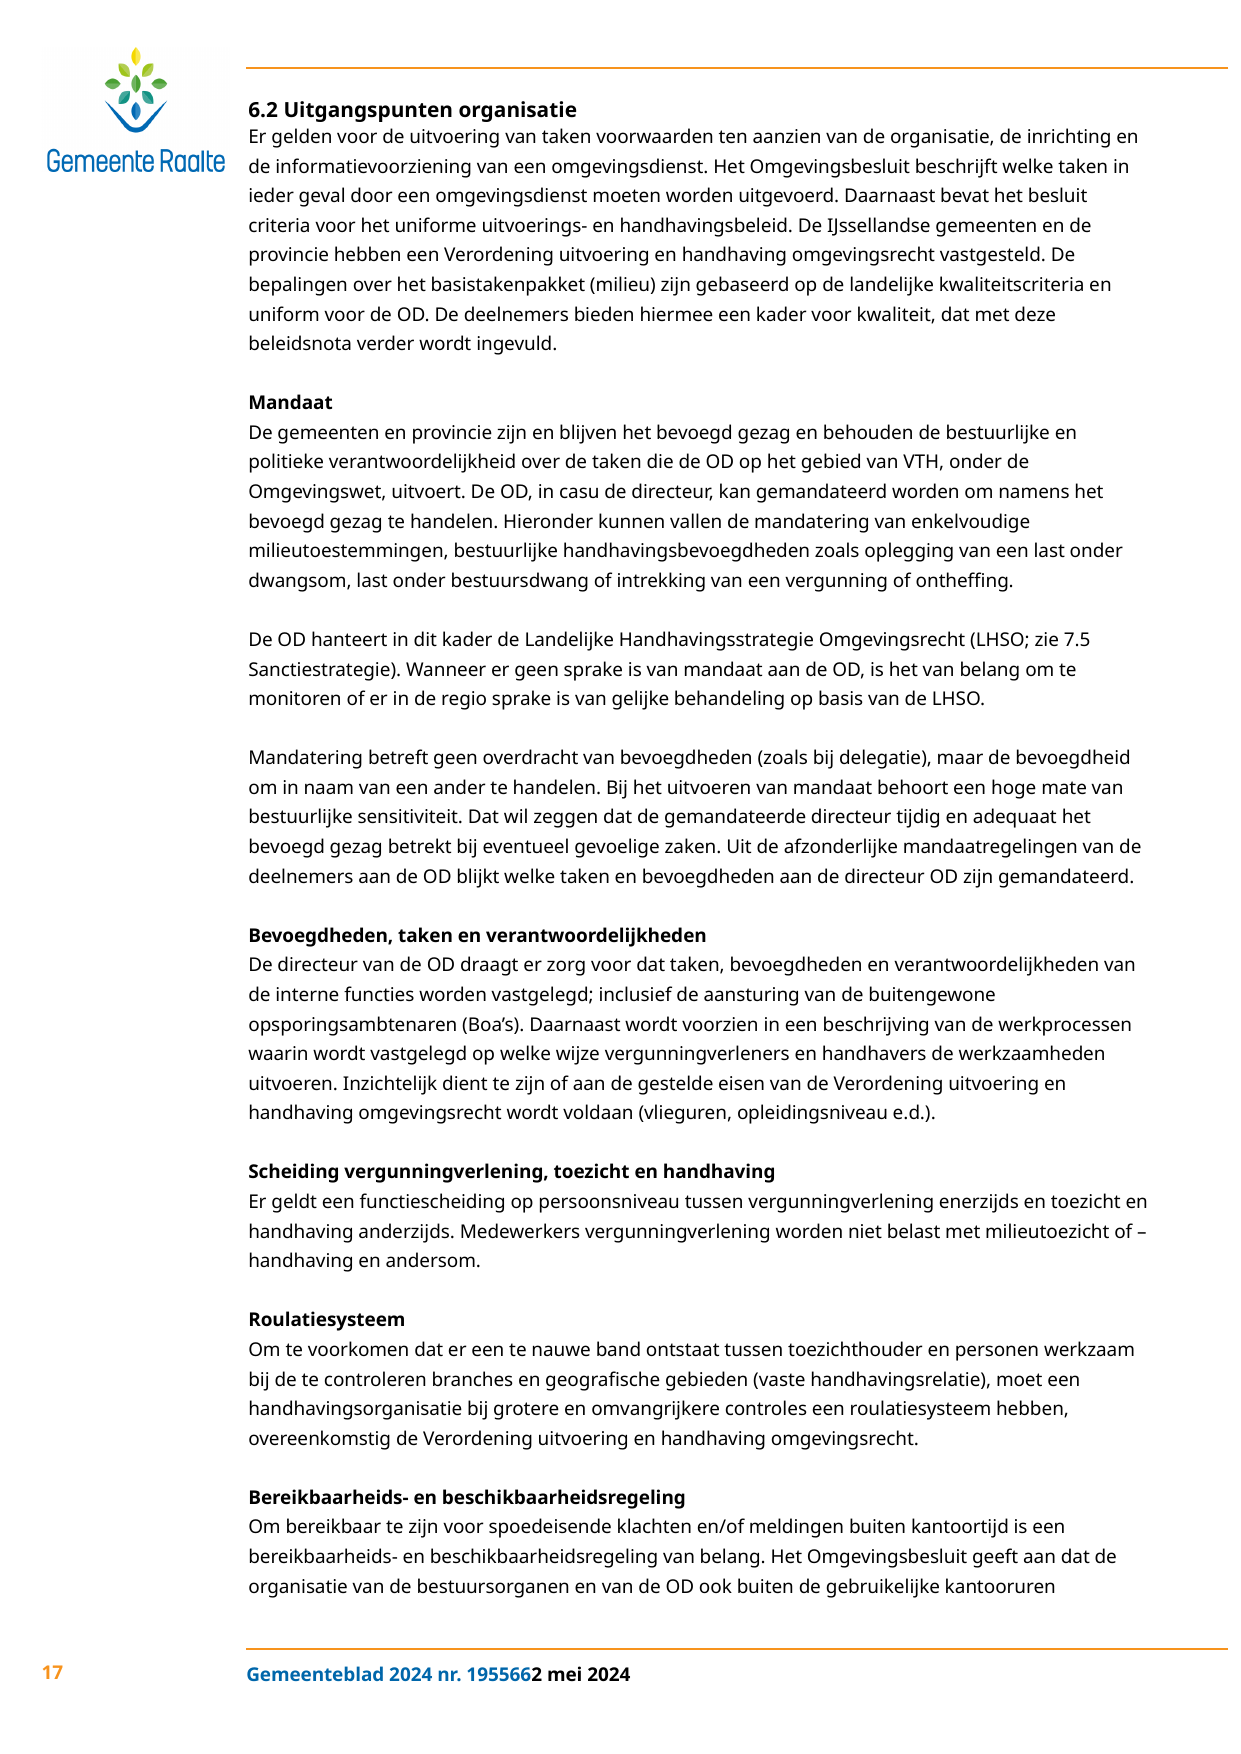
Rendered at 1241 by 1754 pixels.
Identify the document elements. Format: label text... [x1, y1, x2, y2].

text Er geldt een functiescheiding op persoonsniveau tussen vergunningverlening enerzijds en toezicht en handhaving anderzijds. Medewerkers vergunningverlening worden niet belast met milieutoezicht of –handhaving en andersom. [248, 1188, 1152, 1273]
text Scheiding vergunningverlening, toezicht en handhaving [248, 1159, 1152, 1184]
text De OD hanteert in dit kader de Landelijke Handhavingsstrategie Omgevingsrecht (LHSO; zie 7.5 Sanctiestrategie). Wanneer er geen sprake is van mandaat aan de OD, is het van belang om te monitoren of er in de regio sprake is van gelijke behandeling op basis van de LHSO. [248, 626, 1152, 711]
text Mandaat [248, 389, 1152, 415]
text Om bereikbaar te zijn voor spoedeisende klachten en/of meldingen buiten kantoortijd is een bereikbaarheids- en beschikbaarheidsregeling van belang. Het Omgevingsbesluit geeft aan dat de organisatie van de bestuursorganen en van de OD ook buiten de gebruikelijke kantooruren [248, 1514, 1152, 1598]
text Bevoegdheden, taken en verantwoordelijkheden [248, 922, 1152, 948]
text Bereikbaarheids- en beschikbaarheidsregeling [248, 1484, 1152, 1510]
text Mandatering betreft geen overdracht van bevoegdheden (zoals bij delegatie), maar de bevoegdheid om in naam van een ander te handelen. Bij het uitvoeren van mandaat behoort een hoge mate van bestuurlijke sensitiviteit. Dat wil zeggen dat de gemandateerde directeur tijdig en adequaat het bevoegd gezag betrekt bij eventueel gevoelige zaken. Uit de afzonderlijke mandaatregelingen van de deelnemers aan de OD blijkt welke taken en bevoegdheden aan de directeur OD zijn gemandateerd. [248, 744, 1152, 888]
text De gemeenten en provincie zijn en blijven het bevoegd gezag en behouden de bestuurlijke en politieke verantwoordelijkheid over de taken die de OD op het gebied van VTH, onder de Omgevingswet, uitvoert. De OD, in casu de directeur, kan gemandateerd worden om namens het bevoegd gezag te handelen. Hieronder kunnen vallen de mandatering van enkelvoudige milieutoestemmingen, bestuurlijke handhavingsbevoegdheden zoals oplegging van een last onder dwangsom, last onder bestuursdwang of intrekking van een vergunning of ontheffing. [248, 419, 1152, 593]
text Om te voorkomen dat er een te nauwe band ontstaat tussen toezichthouder en personen werkzaam bij de te controleren branches en geografische gebieden (vaste handhavingsrelatie), moet een handhavingsorganisatie bij grotere en omvangrijkere controles een roulatiesysteem hebben, overeenkomstig de Verordening uitvoering en handhaving omgevingsrecht. [248, 1336, 1152, 1451]
text 6.2 Uitgangspunten organisatie [248, 95, 1152, 123]
text Er gelden voor de uitvoering van taken voorwaarden ten aanzien van de organisatie, de inrichting en de informatievoorziening van een omgevingsdienst. Het Omgevingsbesluit beschrijft welke taken in ieder geval door een omgevingsdienst moeten worden uitgevoerd. Daarnaast bevat het besluit criteria voor het uniforme uitvoerings- en handhavingsbeleid. De IJssellandse gemeenten en de provincie hebben een Verordening uitvoering en handhaving omgevingsrecht vastgesteld. De bepalingen over het basistakenpakket (milieu) zijn gebaseerd op de landelijke kwaliteitscriteria en uniform voor de OD. De deelnemers bieden hiermee een kader voor kwaliteit, dat met deze beleidsnota verder wordt ingevuld. [248, 123, 1152, 356]
text De directeur van de OD draagt er zorg voor dat taken, bevoegdheden en verantwoordelijkheden van de interne functies worden vastgelegd; inclusief de aansturing van de buitengewone opsporingsambtenaren (Boa’s). Daarnaast wordt voorzien in een beschrijving van de werkprocessen waarin wordt vastgelegd op welke wijze vergunningverleners en handhavers de werkzaamheden uitvoeren. Inzichtelijk dient te zijn of aan de gestelde eisen van de Verordening uitvoering en handhaving omgevingsrecht wordt voldaan (vlieguren, opleidingsniveau e.d.). [248, 952, 1152, 1125]
picture [41, 47, 231, 172]
text Roulatiesysteem [248, 1307, 1152, 1332]
